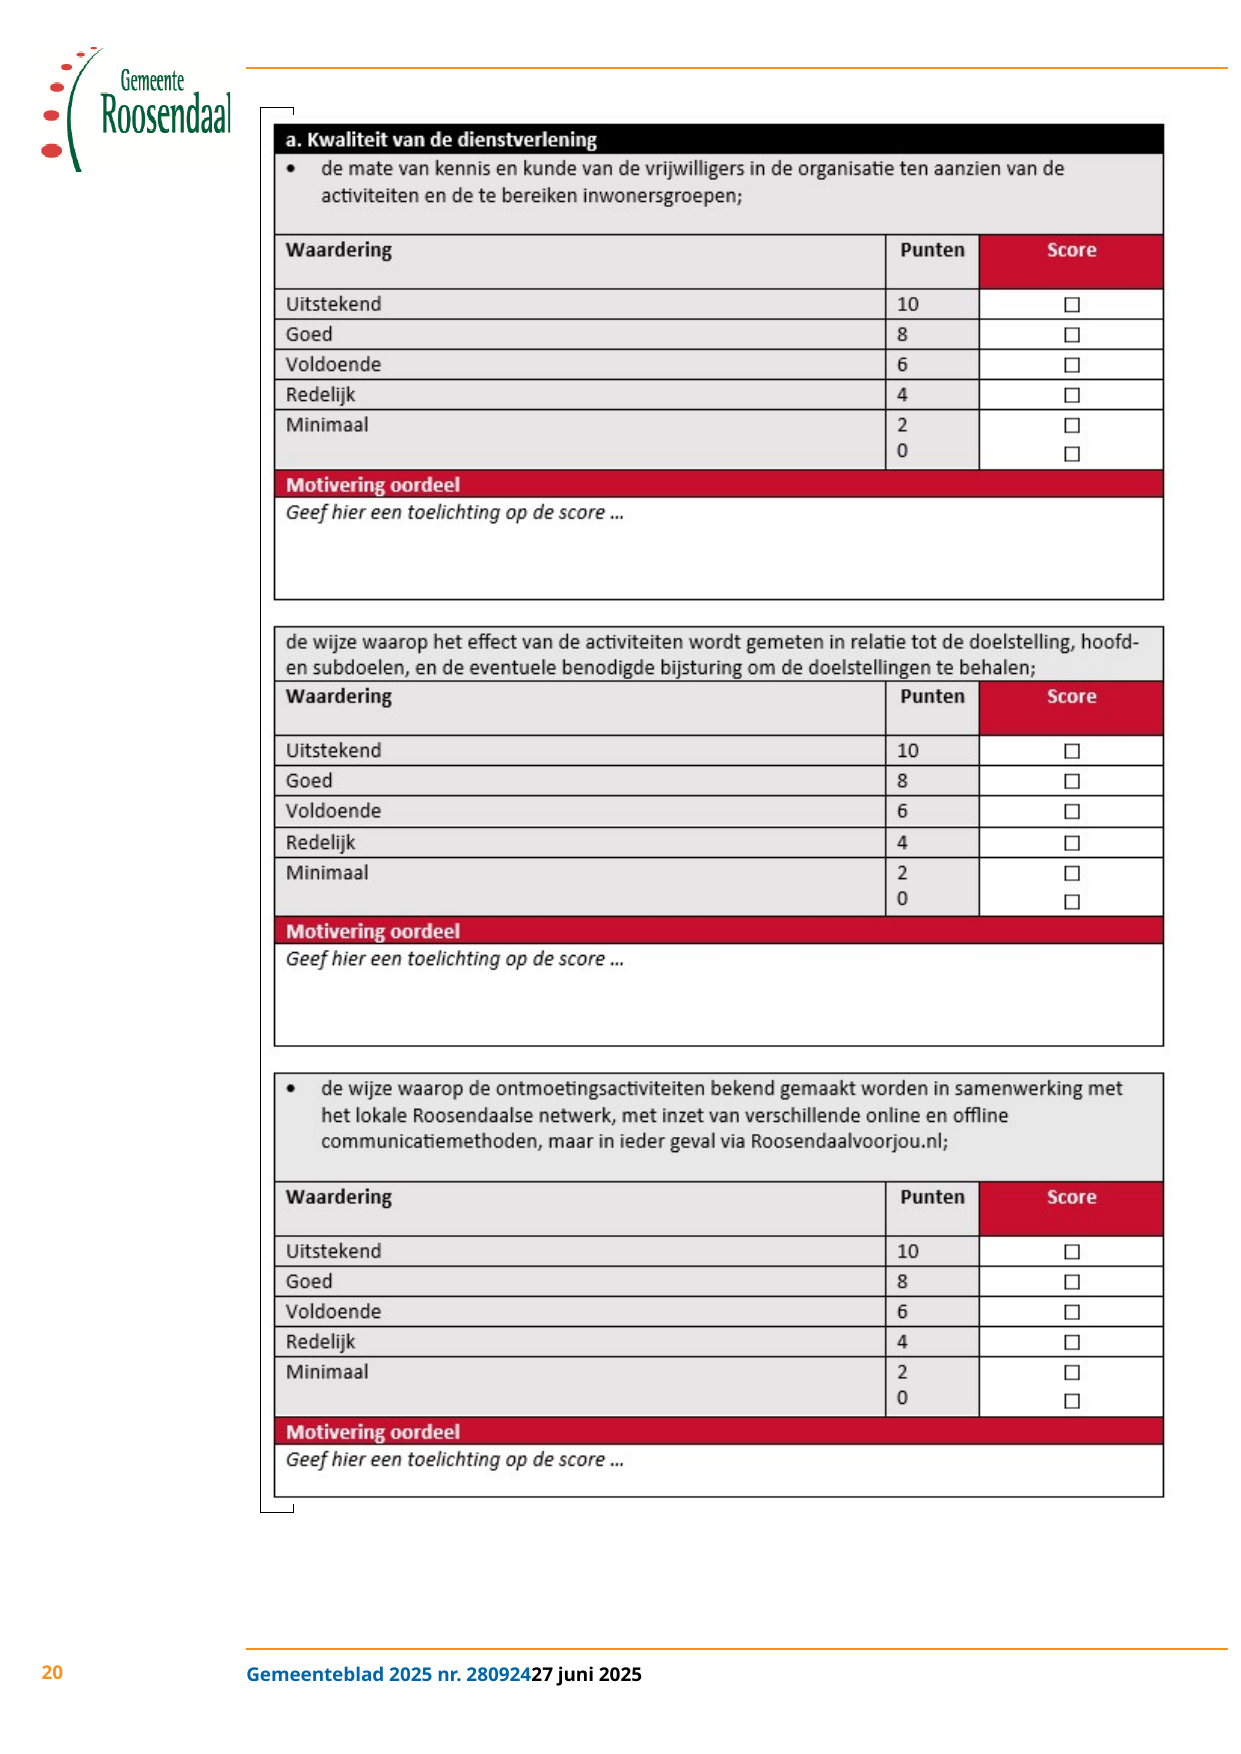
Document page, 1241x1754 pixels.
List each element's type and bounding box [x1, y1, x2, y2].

picture [268, 115, 1172, 1504]
picture [41, 47, 231, 172]
